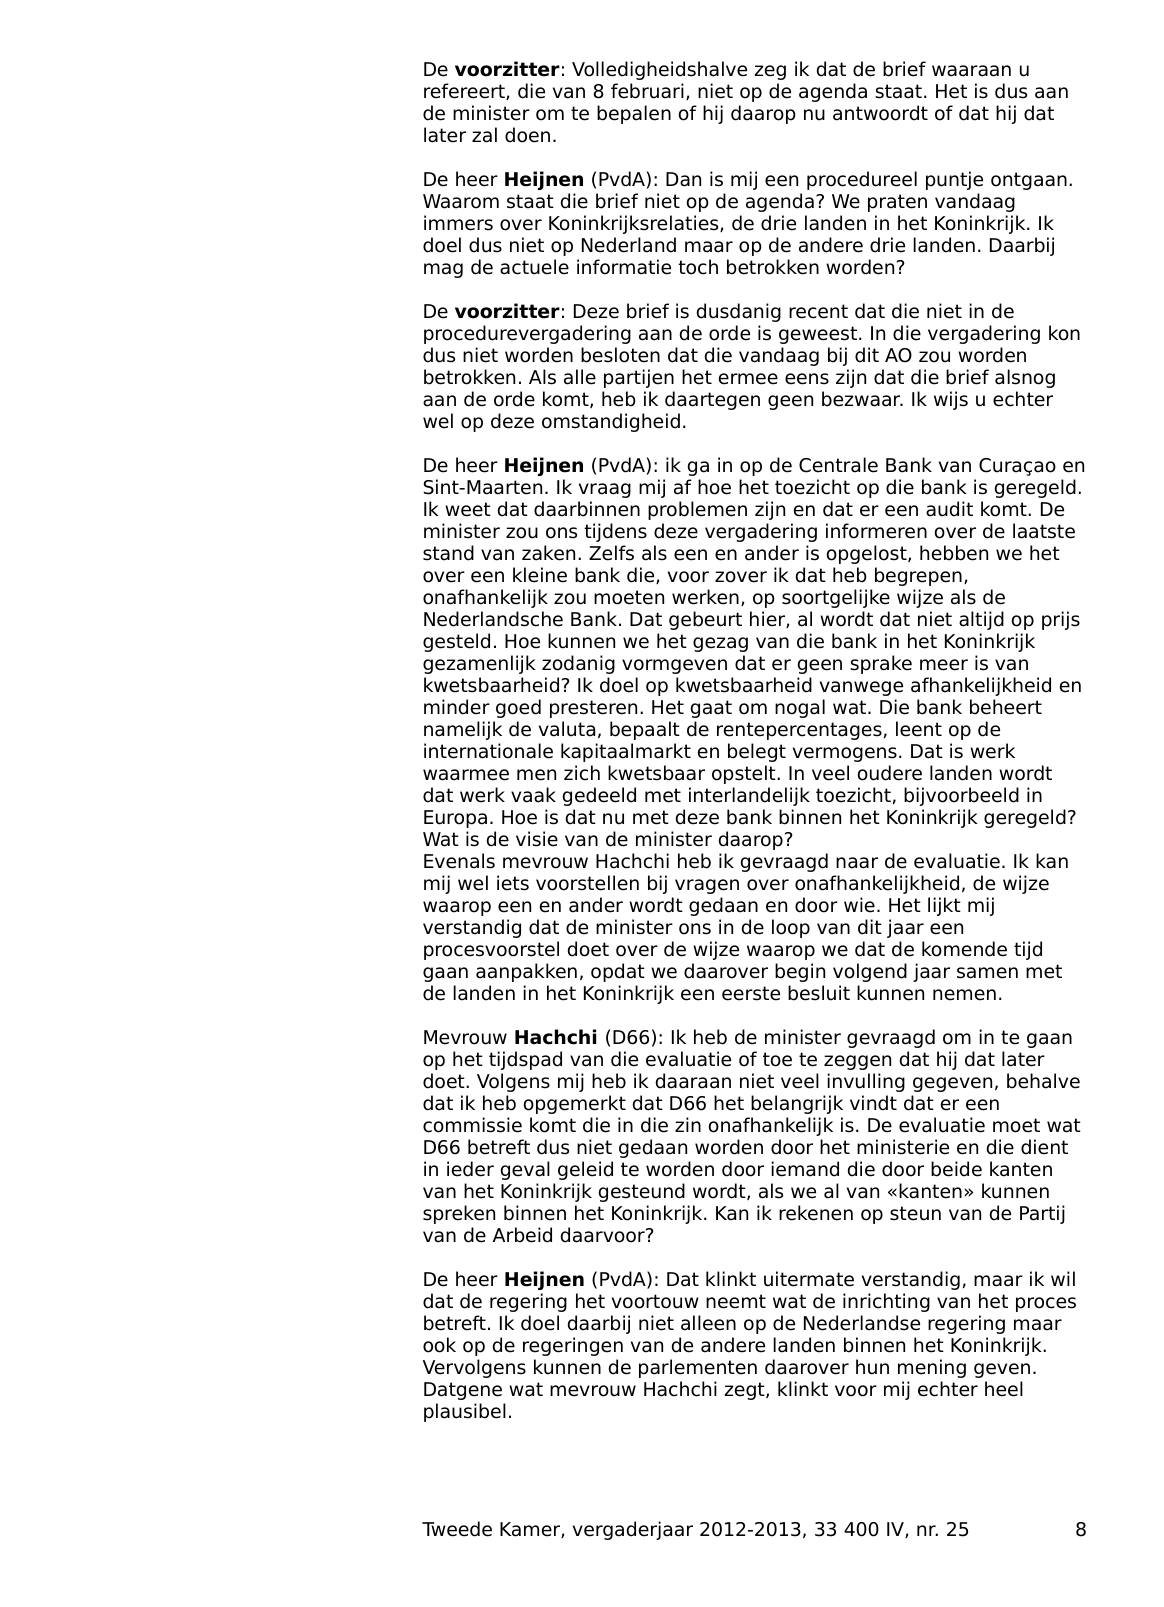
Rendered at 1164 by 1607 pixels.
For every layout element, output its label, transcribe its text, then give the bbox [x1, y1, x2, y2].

text De heer Heijnen (PvdA): Dan is mij een procedureel puntje ontgaan. Waarom staat die brief niet op de agenda? We praten vandaag immers over Koninkrijksrelaties, de drie landen in het Koninkrijk. Ik doel dus niet op Nederland maar op de andere drie landen. Daarbij mag de actuele informatie toch betrokken worden? [422, 169, 1087, 279]
text Evenals mevrouw Hachchi heb ik gevraagd naar de evaluatie. Ik kan mij wel iets voorstellen bij vragen over onafhankelijkheid, de wijze waarop een en ander wordt gedaan en door wie. Het lijkt mij verstandig dat de minister ons in de loop van dit jaar een procesvoorstel doet over de wijze waarop we dat de komende tijd gaan aanpakken, opdat we daarover begin volgend jaar samen met de landen in het Koninkrijk een eerste besluit kunnen nemen. [422, 851, 1087, 1005]
text Mevrouw Hachchi (D66): Ik heb de minister gevraagd om in te gaan op het tijdspad van die evaluatie of toe te zeggen dat hij dat later doet. Volgens mij heb ik daaraan niet veel invulling gegeven, behalve dat ik heb opgemerkt dat D66 het belangrijk vindt dat er een commissie komt die in die zin onafhankelijk is. De evaluatie moet wat D66 betreft dus niet gedaan worden door het ministerie en die dient in ieder geval geleid te worden door iemand die door beide kanten van het Koninkrijk gesteund wordt, als we al van «kanten» kunnen spreken binnen het Koninkrijk. Kan ik rekenen op steun van de Partij van de Arbeid daarvoor? [422, 1027, 1087, 1247]
text De heer Heijnen (PvdA): Dat klinkt uitermate verstandig, maar ik wil dat de regering het voortouw neemt wat de inrichting van het proces betreft. Ik doel daarbij niet alleen op de Nederlandse regering maar ook op de regeringen van de andere landen binnen het Koninkrijk. Vervolgens kunnen de parlementen daarover hun mening geven. Datgene wat mevrouw Hachchi zegt, klinkt voor mij echter heel plausibel. [422, 1269, 1087, 1423]
text De voorzitter: Deze brief is dusdanig recent dat die niet in de procedurevergadering aan de orde is geweest. In die vergadering kon dus niet worden besloten dat die vandaag bij dit AO zou worden betrokken. Als alle partijen het ermee eens zijn dat die brief alsnog aan de orde komt, heb ik daartegen geen bezwaar. Ik wijs u echter wel op deze omstandigheid. [422, 301, 1087, 433]
text De heer Heijnen (PvdA): ik ga in op de Centrale Bank van Curaçao en Sint-Maarten. Ik vraag mij af hoe het toezicht op die bank is geregeld. Ik weet dat daarbinnen problemen zijn en dat er een audit komt. De minister zou ons tijdens deze vergadering informeren over de laatste stand van zaken. Zelfs als een en ander is opgelost, hebben we het over een kleine bank die, voor zover ik dat heb begrepen, onafhankelijk zou moeten werken, op soortgelijke wijze als de Nederlandsche Bank. Dat gebeurt hier, al wordt dat niet altijd op prijs gesteld. Hoe kunnen we het gezag van die bank in het Koninkrijk gezamenlijk zodanig vormgeven dat er geen sprake meer is van kwetsbaarheid? Ik doel op kwetsbaarheid vanwege afhankelijkheid en minder goed presteren. Het gaat om nogal wat. Die bank beheert namelijk de valuta, bepaalt de rentepercentages, leent op de internationale kapitaalmarkt en belegt vermogens. Dat is werk waarmee men zich kwetsbaar opstelt. In veel oudere landen wordt dat werk vaak gedeeld met interlandelijk toezicht, bijvoorbeeld in Europa. Hoe is dat nu met deze bank binnen het Koninkrijk geregeld? Wat is de visie van de minister daarop? [422, 455, 1087, 851]
text De voorzitter: Volledigheidshalve zeg ik dat de brief waaraan u refereert, die van 8 februari, niet op de agenda staat. Het is dus aan de minister om te bepalen of hij daarop nu antwoordt of dat hij dat later zal doen. [422, 59, 1087, 147]
